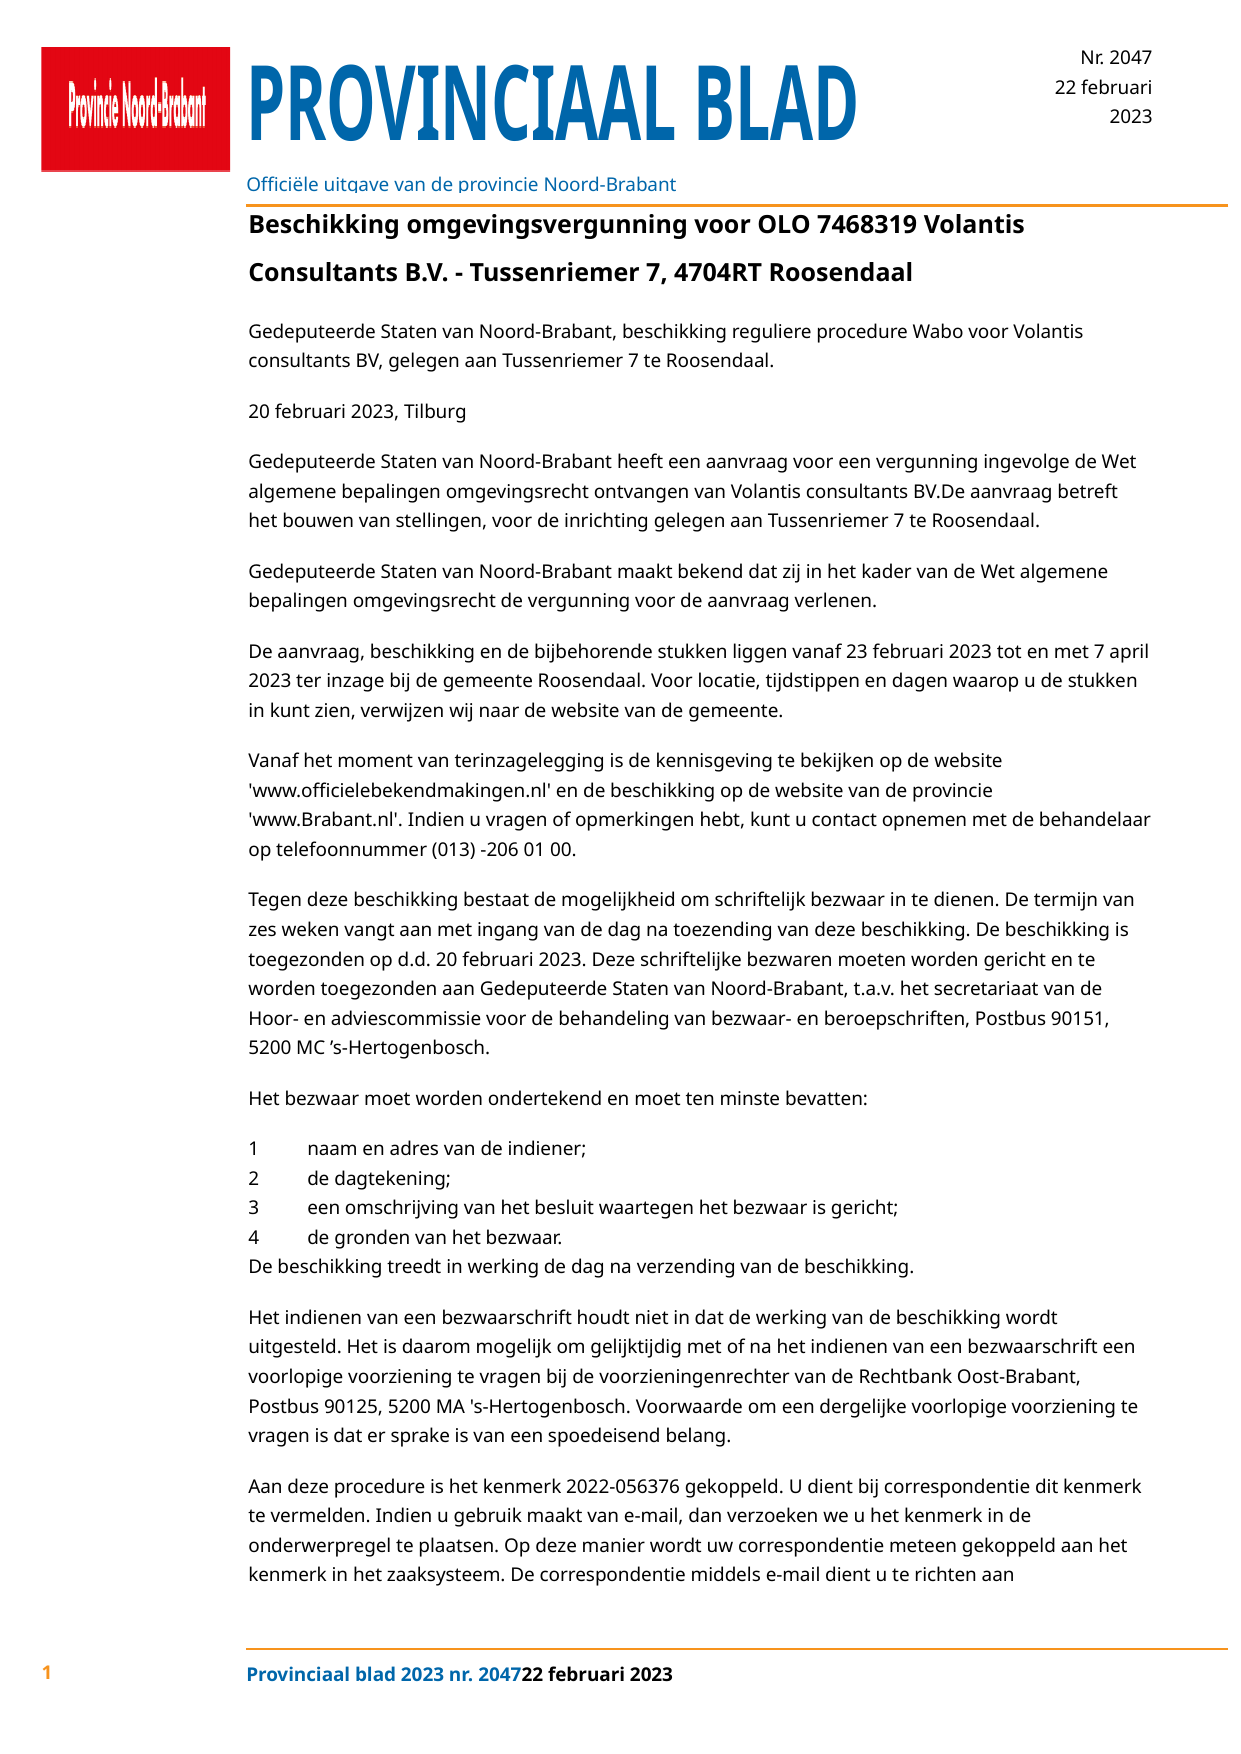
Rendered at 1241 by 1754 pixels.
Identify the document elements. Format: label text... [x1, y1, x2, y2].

text Gedeputeerde Staten van Noord-Brabant heeft een aanvraag voor een vergunning ingevolge de Wet algemene bepalingen omgevingsrecht ontvangen van Volantis consultants BV.De aanvraag betreft het bouwen van stellingen, voor de inrichting gelegen aan Tussenriemer 7 te Roosendaal. [248, 448, 1152, 533]
list een omschrijving van het besluit waartegen het bezwaar is gericht; [248, 1194, 1152, 1220]
text Gedeputeerde Staten van Noord-Brabant maakt bekend dat zij in het kader van de Wet algemene bepalingen omgevingsrecht de vergunning voor de aanvraag verlenen. [248, 558, 1152, 613]
text Beschikking omgevingsvergunning voor OLO 7468319 Volantis Consultants B.V. - Tussenriemer 7, 4704RT Roosendaal [248, 207, 1152, 288]
text 20 februari 2023, Tilburg [248, 398, 1152, 424]
text Gedeputeerde Staten van Noord-Brabant, beschikking reguliere procedure Wabo voor Volantis consultants BV, gelegen aan Tussenriemer 7 te Roosendaal. [248, 318, 1152, 373]
text Tegen deze beschikking bestaat de mogelijkheid om schriftelijk bezwaar in te dienen. De termijn van zes weken vangt aan met ingang van de dag na toezending van deze beschikking. De beschikking is toegezonden op d.d. 20 februari 2023. Deze schriftelijke bezwaren moeten worden gericht en te worden toegezonden aan Gedeputeerde Staten van Noord-Brabant, t.a.v. het secretariaat van de Hoor- en adviescommissie voor de behandeling van bezwaar- en beroepschriften, Postbus 90151, 5200 MC ’s-Hertogenbosch. [248, 887, 1152, 1060]
text Het bezwaar moet worden ondertekend en moet ten minste bevatten: [248, 1085, 1152, 1111]
list de gronden van het bezwaar. [248, 1224, 1152, 1250]
picture [41, 47, 231, 172]
list naam en adres van de indiener; [248, 1135, 1152, 1161]
text Vanaf het moment van terinzagelegging is de kennisgeving te bekijken op de website 'www.officielebekendmakingen.nl' en de beschikking op de website van de provincie 'www.Brabant.nl'. Indien u vragen of opmerkingen hebt, kunt u contact opnemen met de behandelaar op telefoonnummer (013) -206 01 00. [248, 747, 1152, 862]
list de dagtekening; [248, 1165, 1152, 1191]
text Het indienen van een bezwaarschrift houdt niet in dat de werking van de beschikking wordt uitgesteld. Het is daarom mogelijk om gelijktijdig met of na het indienen van een bezwaarschrift een voorlopige voorziening te vragen bij de voorzieningenrechter van de Rechtbank Oost-Brabant, Postbus 90125, 5200 MA 's-Hertogenbosch. Voorwaarde om een dergelijke voorlopige voorziening te vragen is dat er sprake is van een spoedeisend belang. [248, 1304, 1152, 1448]
text De aanvraag, beschikking en de bijbehorende stukken liggen vanaf 23 februari 2023 tot en met 7 april 2023 ter inzage bij de gemeente Roosendaal. Voor locatie, tijdstippen en dagen waarop u de stukken in kunt zien, verwijzen wij naar de website van de gemeente. [248, 638, 1152, 723]
text De beschikking treedt in werking de dag na verzending van de beschikking. [248, 1254, 1152, 1279]
text Aan deze procedure is het kenmerk 2022-056376 gekoppeld. U dient bij correspondentie dit kenmerk te vermelden. Indien u gebruik maakt van e-mail, dan verzoeken we u het kenmerk in de onderwerpregel te plaatsen. Op deze manier wordt uw correspondentie meteen gekoppeld aan het kenmerk in het zaaksysteem. De correspondentie middels e-mail dient u te richten aan [248, 1473, 1152, 1587]
